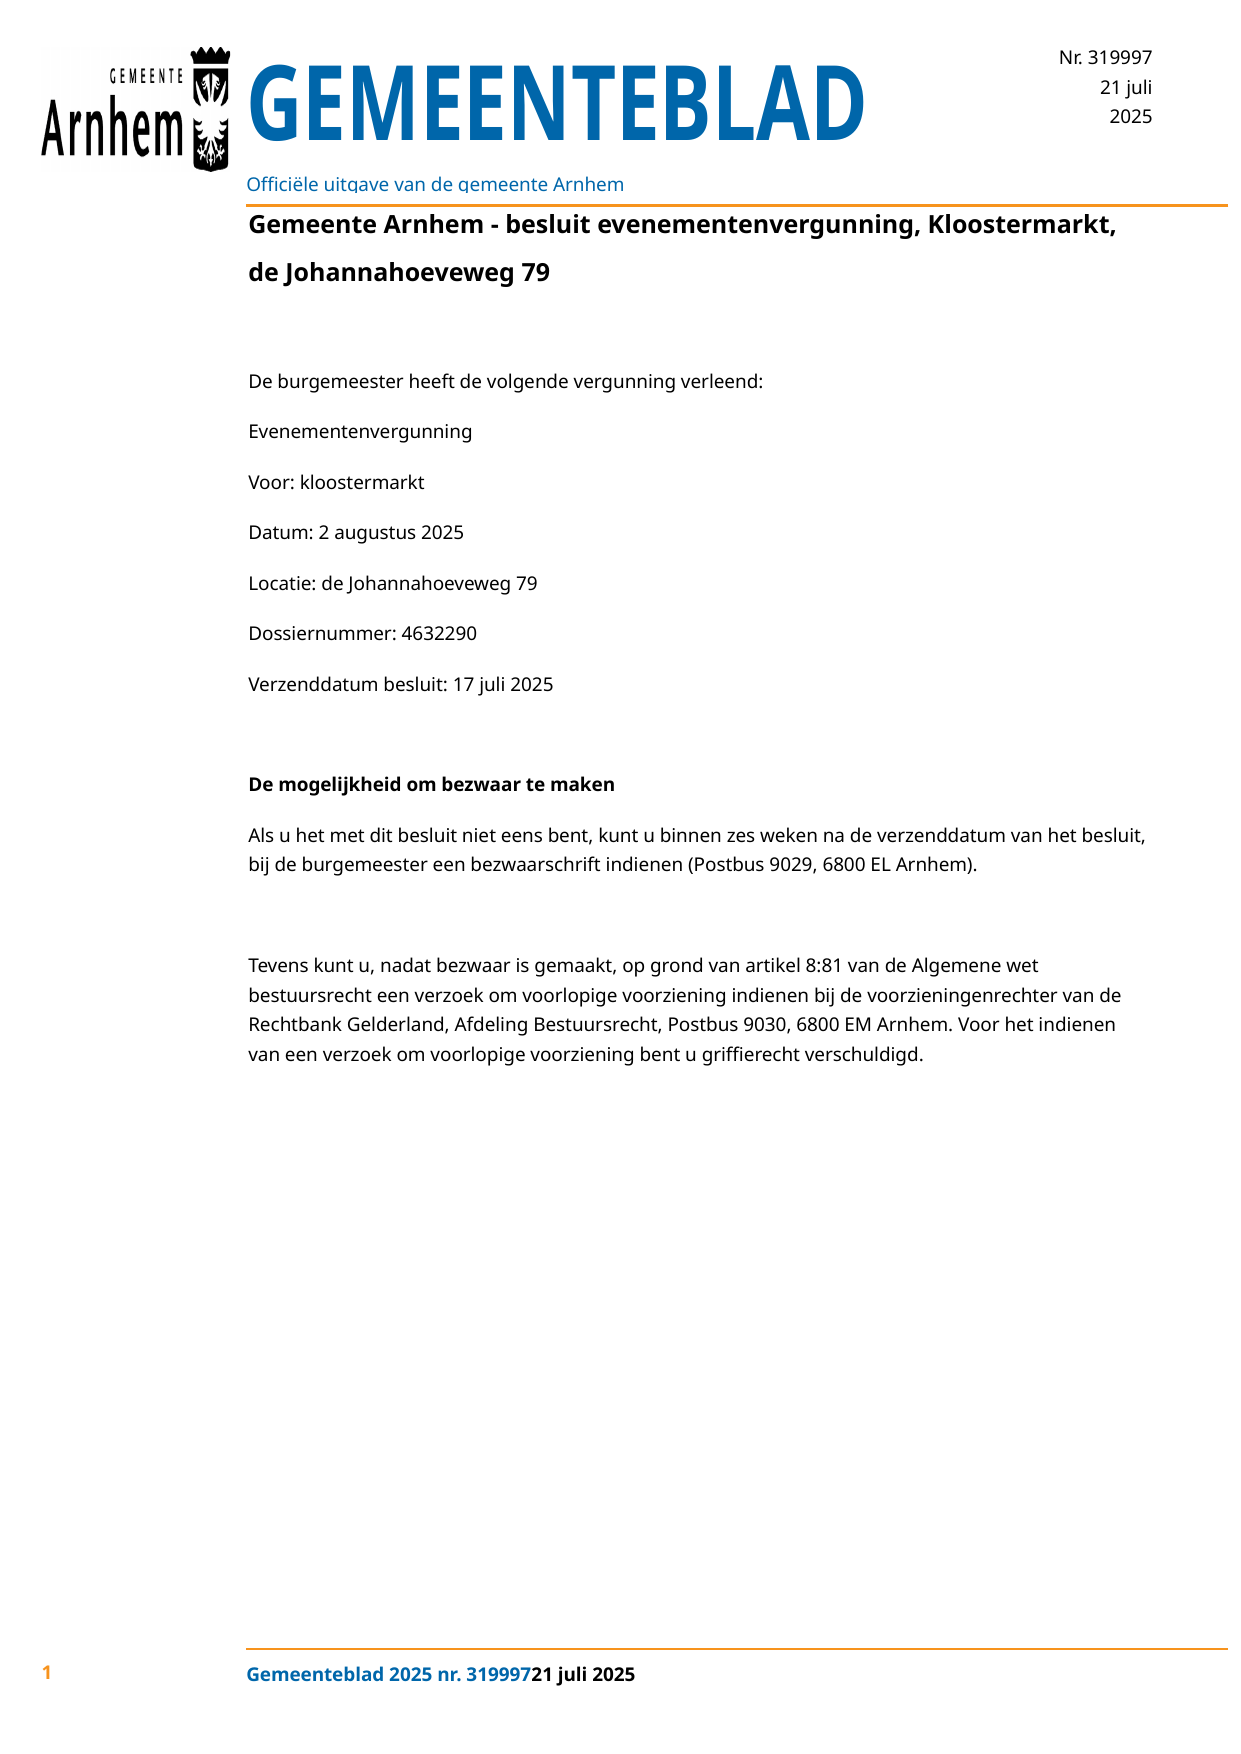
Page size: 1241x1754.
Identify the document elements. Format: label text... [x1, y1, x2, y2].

text Dossiernummer: 4632290 [248, 620, 1152, 646]
text Datum: 2 augustus 2025 [248, 519, 1152, 545]
text De mogelijkheid om bezwaar te maken [248, 772, 1152, 797]
picture [41, 47, 231, 172]
text Gemeente Arnhem - besluit evenementenvergunning, Kloostermarkt, de Johannahoeveweg 79 [248, 207, 1152, 288]
text Verzenddatum besluit: 17 juli 2025 [248, 671, 1152, 697]
text Tevens kunt u, nadat bezwaar is gemaakt, op grond van artikel 8:81 van de Algemene wet bestuursrecht een verzoek om voorlopige voorziening indienen bij de voorzieningenrechter van de Rechtbank Gelderland, Afdeling Bestuursrecht, Postbus 9030, 6800 EM Arnhem. Voor het indienen van een verzoek om voorlopige voorziening bent u griffierecht verschuldigd. [248, 952, 1152, 1067]
text Als u het met dit besluit niet eens bent, kunt u binnen zes weken na de verzenddatum van het besluit, bij de burgemeester een bezwaarschrift indienen (Postbus 9029, 6800 EL Arnhem). [248, 822, 1152, 877]
text Voor: kloostermarkt [248, 469, 1152, 495]
text Locatie: de Johannahoeveweg 79 [248, 570, 1152, 596]
text De burgemeester heeft de volgende vergunning verleend: [248, 368, 1152, 394]
text Evenementenvergunning [248, 419, 1152, 444]
